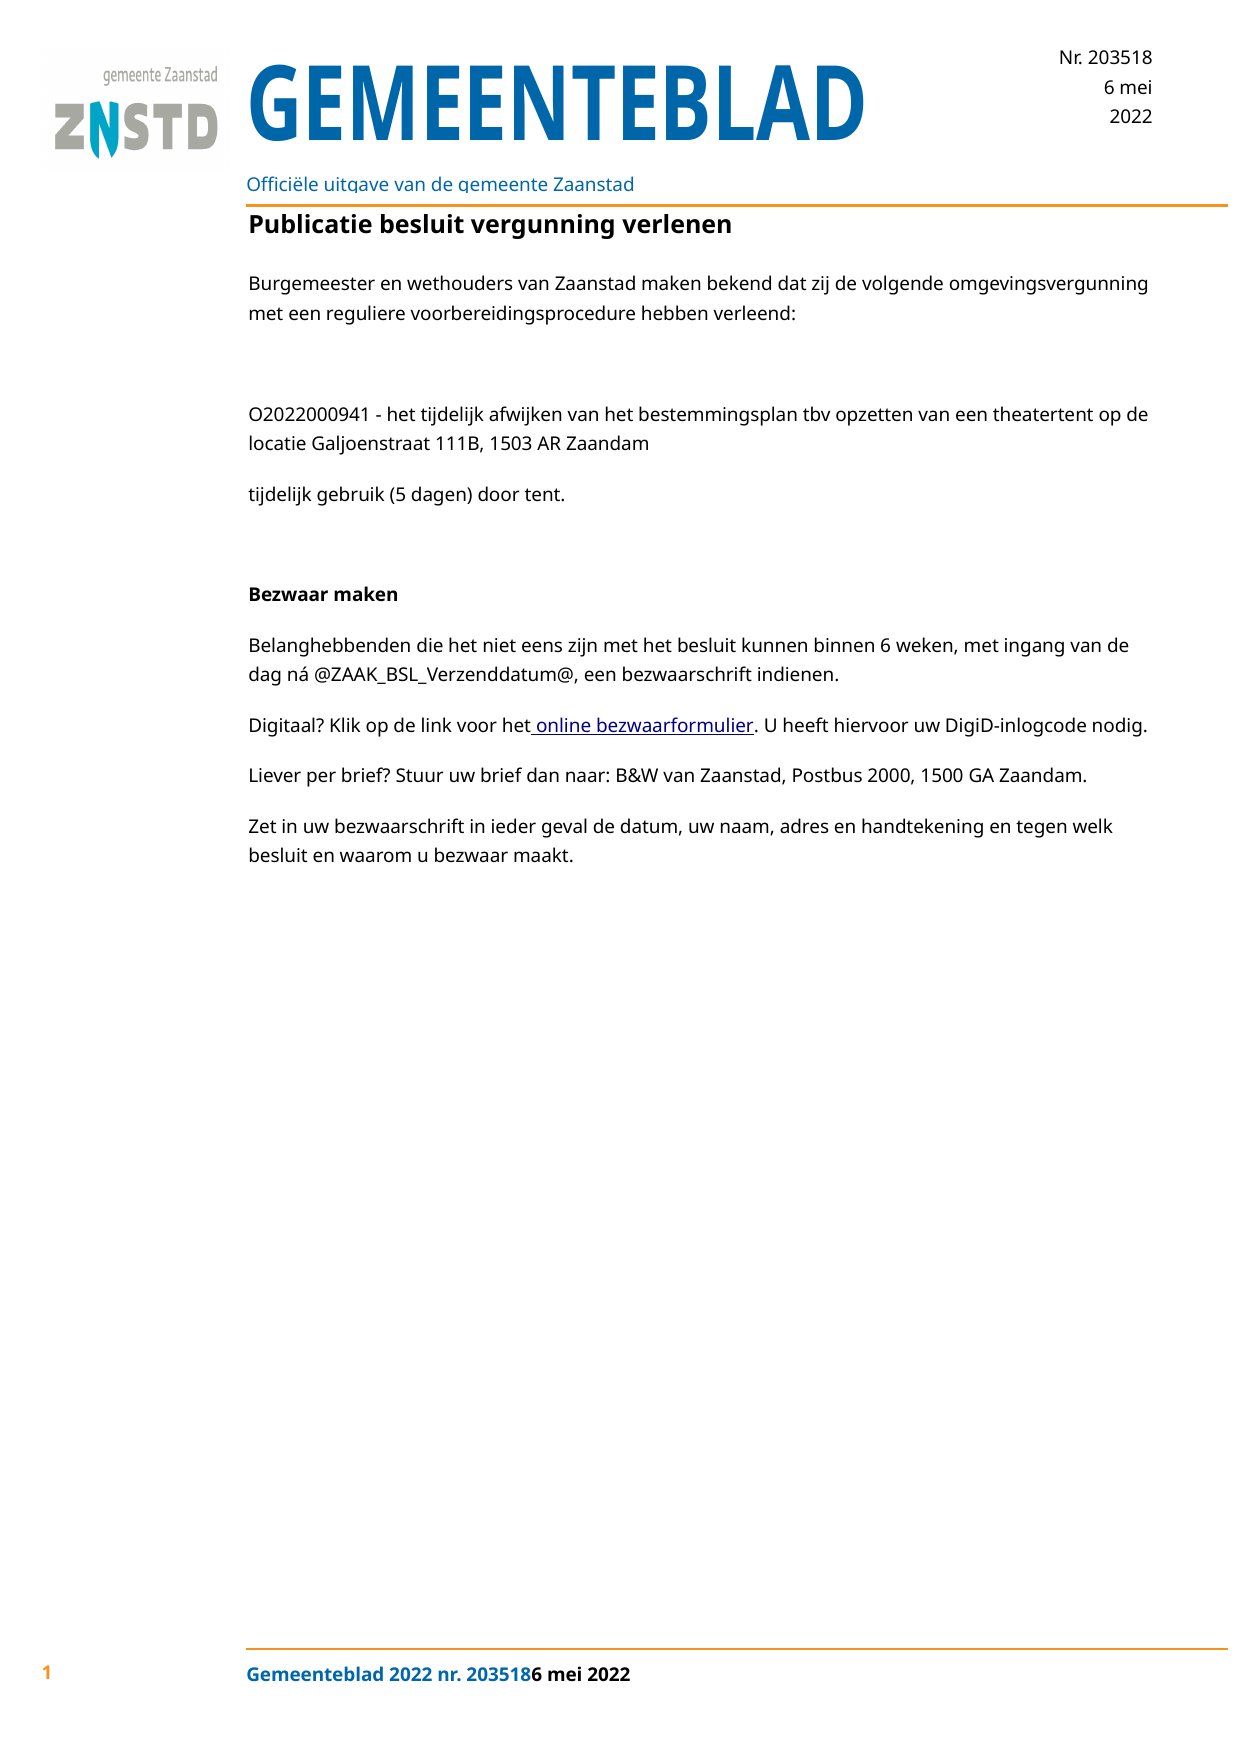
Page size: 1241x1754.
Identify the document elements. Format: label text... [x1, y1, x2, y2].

text Publicatie besluit vergunning verlenen [248, 207, 1152, 241]
text Zet in uw bezwaarschrift in ieder geval de datum, uw naam, adres en handtekening en tegen welk besluit en waarom u bezwaar maakt. [248, 813, 1152, 868]
picture [41, 47, 231, 172]
text Bezwaar maken [248, 582, 1152, 607]
text Belanghebbenden die het niet eens zijn met het besluit kunnen binnen 6 weken, met ingang van de dag ná @ZAAK_BSL_Verzenddatum@, een bezwaarschrift indienen. [248, 632, 1152, 687]
text Burgemeester en wethouders van Zaanstad maken bekend dat zij de volgende omgevingsvergunning met een reguliere voorbereidingsprocedure hebben verleend: [248, 270, 1152, 326]
text Liever per brief? Stuur uw brief dan naar: B&W van Zaanstad, Postbus 2000, 1500 GA Zaandam. [248, 762, 1152, 788]
text O2022000941 - het tijdelijk afwijken van het bestemmingsplan tbv opzetten van een theatertent op de locatie Galjoenstraat 111B, 1503 AR Zaandam [248, 401, 1152, 456]
text tijdelijk gebruik (5 dagen) door tent. [248, 481, 1152, 506]
text Digitaal? Klik op de link voor het online bezwaarformulier. U heeft hiervoor uw DigiD-inlogcode nodig. [248, 712, 1152, 738]
